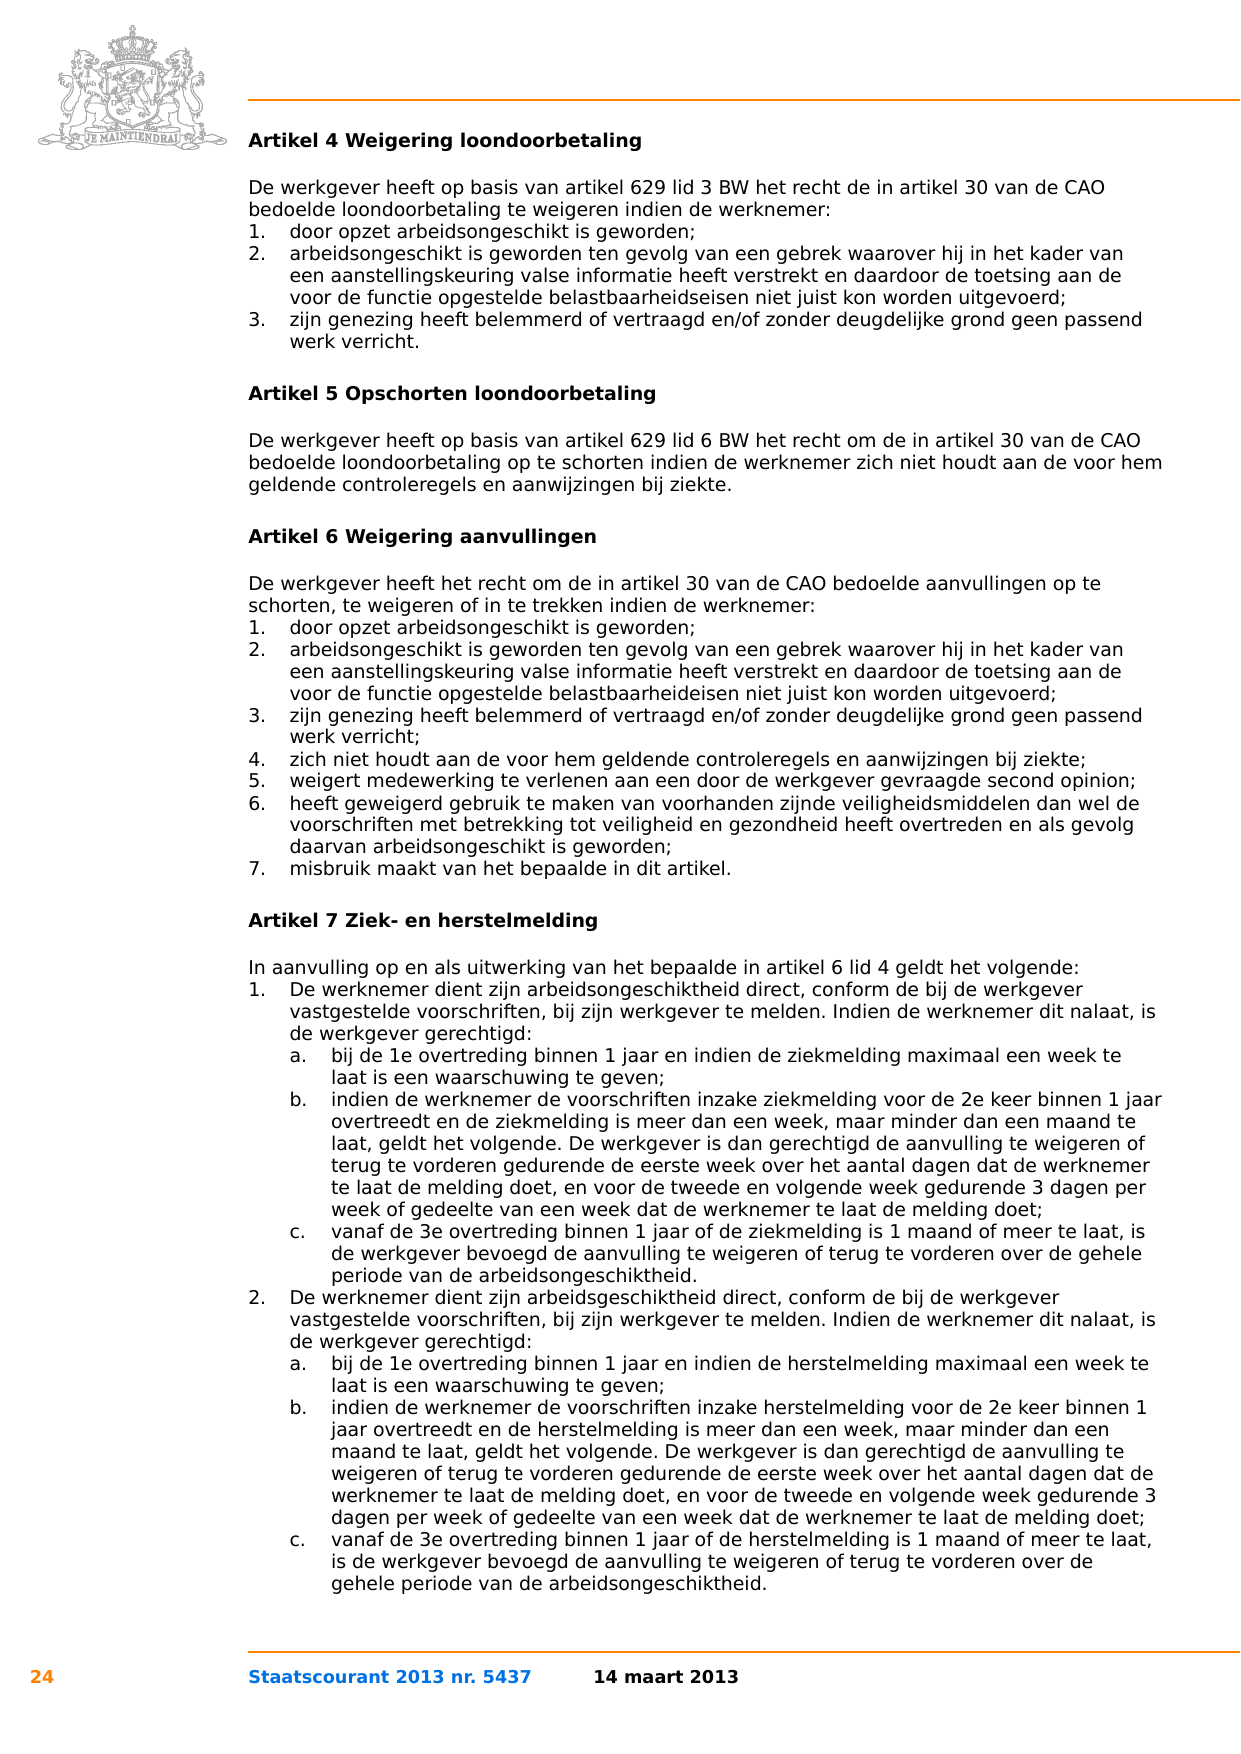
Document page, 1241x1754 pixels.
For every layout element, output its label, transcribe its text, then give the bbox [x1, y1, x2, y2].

text 1. De werknemer dient zijn arbeidsongeschiktheid direct, conform de bij de werkgever vastgestelde voorschriften, bij zijn werkgever te melden. Indien de werknemer dit nalaat, is de werkgever gerechtigd: [248, 979, 1163, 1045]
text 2. arbeidsongeschikt is geworden ten gevolg van een gebrek waarover hij in het kader van een aanstellingskeuring valse informatie heeft verstrekt en daardoor de toetsing aan de voor de functie opgestelde belastbaarheideisen niet juist kon worden uitgevoerd; [248, 638, 1163, 704]
subtitle Artikel 7 Ziek- en herstelmelding [248, 910, 1163, 932]
text c. vanaf de 3e overtreding binnen 1 jaar of de herstelmelding is 1 maand of meer te laat, is de werkgever bevoegd de aanvulling te weigeren of terug te vorderen over de gehele periode van de arbeidsongeschiktheid. [289, 1529, 1163, 1595]
text b. indien de werknemer de voorschriften inzake herstelmelding voor de 2e keer binnen 1 jaar overtreedt en de herstelmelding is meer dan een week, maar minder dan een maand te laat, geldt het volgende. De werkgever is dan gerechtigd de aanvulling te weigeren of terug te vorderen gedurende de eerste week over het aantal dagen dat de werknemer te laat de melding doet, en voor de tweede en volgende week gedurende 3 dagen per week of gedeelte van een week dat de werknemer te laat de melding doet; [289, 1397, 1163, 1529]
subtitle Artikel 5 Opschorten loondoorbetaling [248, 383, 1163, 405]
text b. indien de werknemer de voorschriften inzake ziekmelding voor de 2e keer binnen 1 jaar overtreedt en de ziekmelding is meer dan een week, maar minder dan een maand te laat, geldt het volgende. De werkgever is dan gerechtigd de aanvulling te weigeren of terug te vorderen gedurende de eerste week over het aantal dagen dat de werknemer te laat de melding doet, en voor de tweede en volgende week gedurende 3 dagen per week of gedeelte van een week dat de werknemer te laat de melding doet; [289, 1089, 1163, 1221]
text 1. door opzet arbeidsongeschikt is geworden; [248, 221, 1163, 243]
text c. vanaf de 3e overtreding binnen 1 jaar of de ziekmelding is 1 maand of meer te laat, is de werkgever bevoegd de aanvulling te weigeren of terug te vorderen over de gehele periode van de arbeidsongeschiktheid. [289, 1221, 1163, 1287]
text 1. door opzet arbeidsongeschikt is geworden; [248, 617, 1163, 638]
picture [38, 25, 227, 150]
text a. bij de 1e overtreding binnen 1 jaar en indien de ziekmelding maximaal een week te laat is een waarschuwing te geven; [289, 1045, 1163, 1089]
subtitle Artikel 4 Weigering loondoorbetaling [248, 130, 1163, 152]
text 7. misbruik maakt van het bepaalde in dit artikel. [248, 858, 1163, 880]
text a. bij de 1e overtreding binnen 1 jaar en indien de herstelmelding maximaal een week te laat is een waarschuwing te geven; [289, 1353, 1163, 1397]
text 4. zich niet houdt aan de voor hem geldende controleregels en aanwijzingen bij ziekte; [248, 748, 1163, 770]
text 2. arbeidsongeschikt is geworden ten gevolg van een gebrek waarover hij in het kader van een aanstellingskeuring valse informatie heeft verstrekt en daardoor de toetsing aan de voor de functie opgestelde belastbaarheidseisen niet juist kon worden uitgevoerd; [248, 243, 1163, 309]
text In aanvulling op en als uitwerking van het bepaalde in artikel 6 lid 4 geldt het volgende: [248, 957, 1163, 979]
text De werkgever heeft op basis van artikel 629 lid 3 BW het recht de in artikel 30 van de CAO bedoelde loondoorbetaling te weigeren indien de werknemer: [248, 177, 1163, 221]
text De werkgever heeft het recht om de in artikel 30 van de CAO bedoelde aanvullingen op te schorten, te weigeren of in te trekken indien de werknemer: [248, 573, 1163, 617]
text 3. zijn genezing heeft belemmerd of vertraagd en/of zonder deugdelijke grond geen passend werk verricht. [248, 309, 1163, 353]
text 3. zijn genezing heeft belemmerd of vertraagd en/of zonder deugdelijke grond geen passend werk verricht; [248, 704, 1163, 748]
text 6. heeft geweigerd gebruik te maken van voorhanden zijnde veiligheidsmiddelen dan wel de voorschriften met betrekking tot veiligheid en gezondheid heeft overtreden en als gevolg daarvan arbeidsongeschikt is geworden; [248, 792, 1163, 858]
text De werkgever heeft op basis van artikel 629 lid 6 BW het recht om de in artikel 30 van de CAO bedoelde loondoorbetaling op te schorten indien de werknemer zich niet houdt aan de voor hem geldende controleregels en aanwijzingen bij ziekte. [248, 430, 1163, 496]
text 5. weigert medewerking te verlenen aan een door de werkgever gevraagde second opinion; [248, 770, 1163, 792]
subtitle Artikel 6 Weigering aanvullingen [248, 526, 1163, 548]
text 2. De werknemer dient zijn arbeidsgeschiktheid direct, conform de bij de werkgever vastgestelde voorschriften, bij zijn werkgever te melden. Indien de werknemer dit nalaat, is de werkgever gerechtigd: [248, 1287, 1163, 1353]
